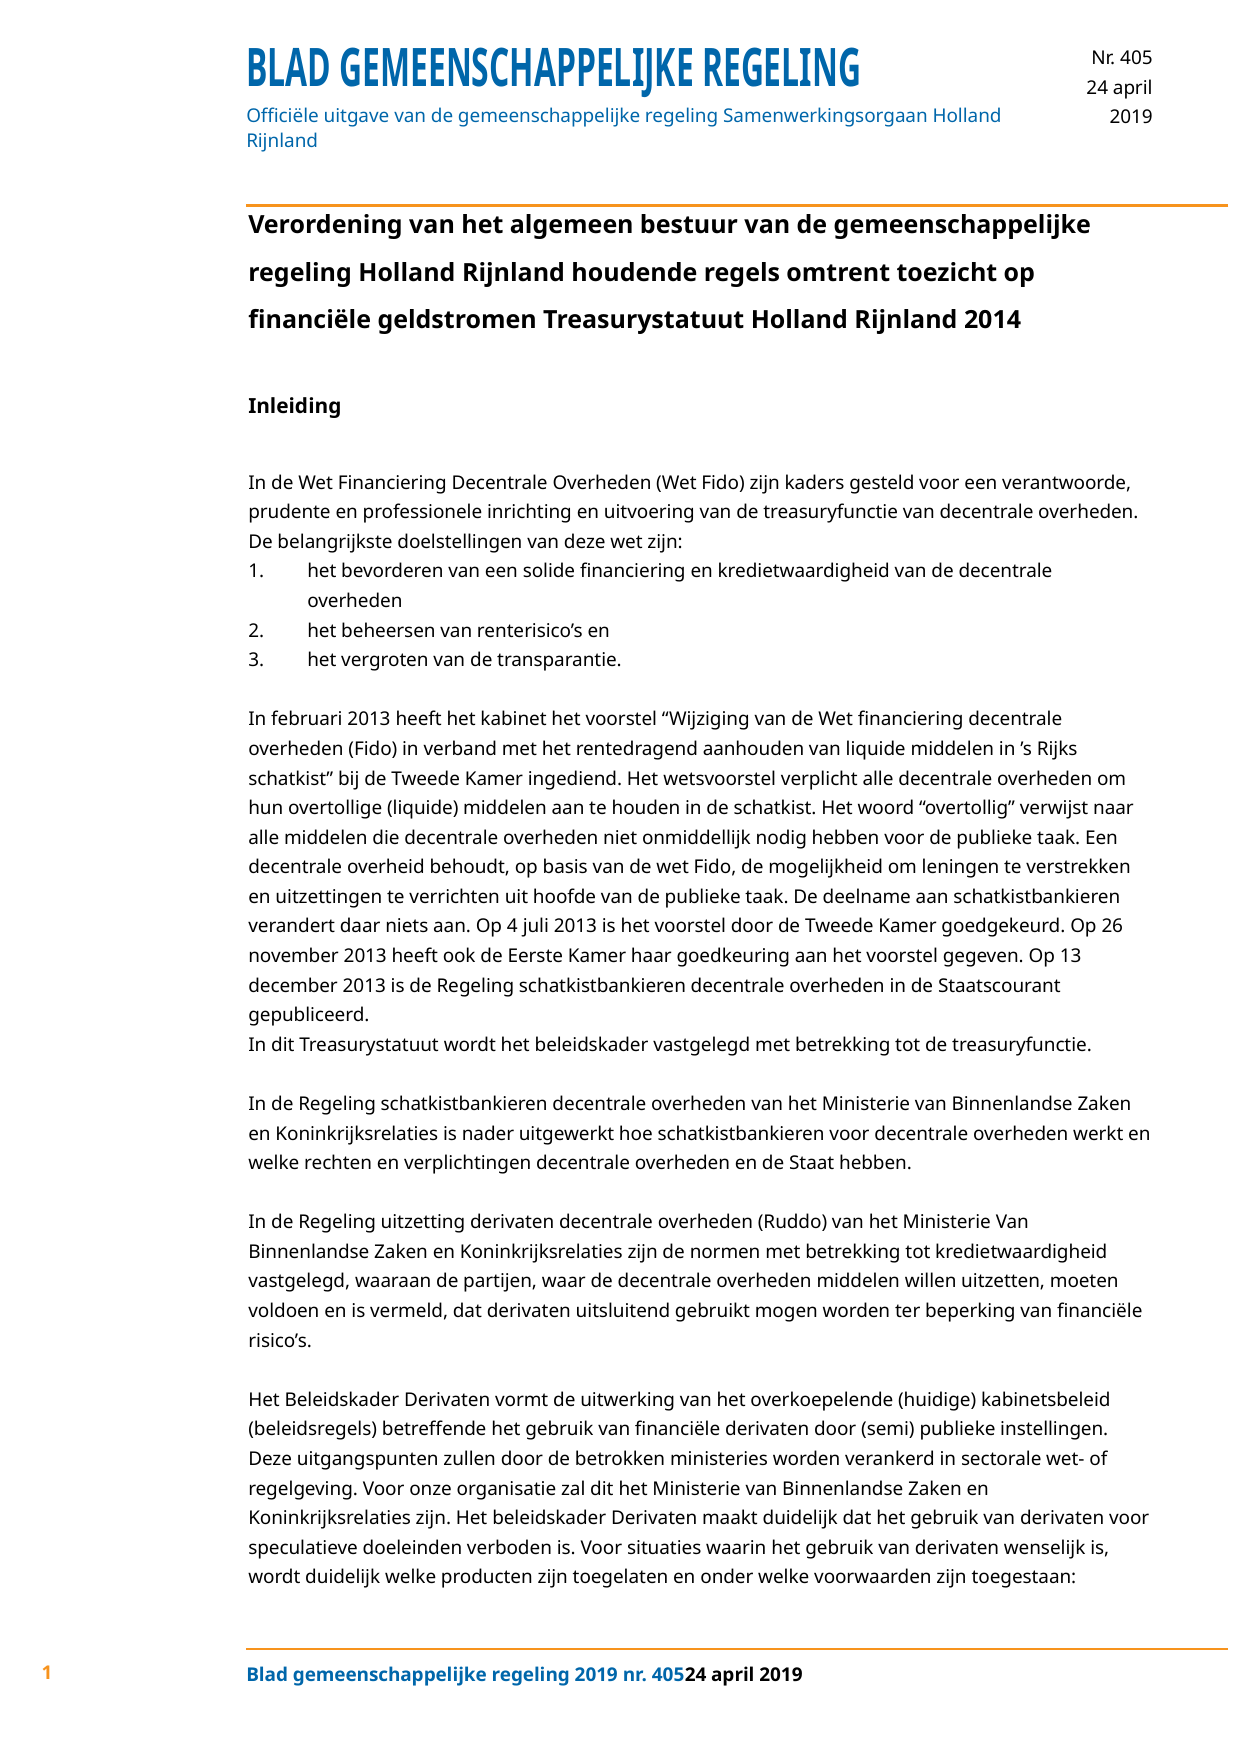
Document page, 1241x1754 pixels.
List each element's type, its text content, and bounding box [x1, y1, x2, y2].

list het bevorderen van een solide financiering en kredietwaardigheid van de decentrale overheden [248, 558, 1152, 613]
text In de Regeling uitzetting derivaten decentrale overheden (Ruddo) van het Ministerie Van Binnenlandse Zaken en Koninkrijksrelaties zijn de normen met betrekking tot kredietwaardigheid vastgelegd, waaraan de partijen, waar de decentrale overheden middelen willen uitzetten, moeten voldoen en is vermeld, dat derivaten uitsluitend gebruikt mogen worden ter beperking van financiële risico’s. [248, 1208, 1152, 1353]
text In de Wet Financiering Decentrale Overheden (Wet Fido) zijn kaders gesteld voor een verantwoorde, prudente en professionele inrichting en uitvoering van de treasuryfunctie van decentrale overheden. De belangrijkste doelstellingen van deze wet zijn: [248, 469, 1152, 554]
text In de Regeling schatkistbankieren decentrale overheden van het Ministerie van Binnenlandse Zaken en Koninkrijksrelaties is nader uitgewerkt hoe schatkistbankieren voor decentrale overheden werkt en welke rechten en verplichtingen decentrale overheden en de Staat hebben. [248, 1090, 1152, 1175]
picture [41, 47, 231, 172]
text Verordening van het algemeen bestuur van de gemeenschappelijke regeling Holland Rijnland houdende regels omtrent toezicht op financiële geldstromen Treasurystatuut Holland Rijnland 2014 [248, 207, 1152, 336]
text In dit Treasurystatuut wordt het beleidskader vastgelegd met betrekking tot de treasuryfunctie. [248, 1031, 1152, 1057]
text Inleiding [248, 391, 1152, 420]
list het beheersen van renterisico’s en [248, 617, 1152, 643]
text In februari 2013 heeft het kabinet het voorstel “Wijziging van de Wet financiering decentrale overheden (Fido) in verband met het rentedragend aanhouden van liquide middelen in ’s Rijks schatkist” bij de Tweede Kamer ingediend. Het wetsvoorstel verplicht alle decentrale overheden om hun overtollige (liquide) middelen aan te houden in de schatkist. Het woord “overtollig” verwijst naar alle middelen die decentrale overheden niet onmiddellijk nodig hebben voor de publieke taak. Een decentrale overheid behoudt, op basis van de wet Fido, de mogelijkheid om leningen te verstrekken en uitzettingen te verrichten uit hoofde van de publieke taak. De deelname aan schatkistbankieren verandert daar niets aan. Op 4 juli 2013 is het voorstel door de Tweede Kamer goedgekeurd. Op 26 november 2013 heeft ook de Eerste Kamer haar goedkeuring aan het voorstel gegeven. Op 13 december 2013 is de Regeling schatkistbankieren decentrale overheden in de Staatscourant gepubliceerd. [248, 706, 1152, 1027]
text Het Beleidskader Derivaten vormt de uitwerking van het overkoepelende (huidige) kabinetsbeleid (beleidsregels) betreffende het gebruik van financiële derivaten door (semi) publieke instellingen. Deze uitgangspunten zullen door de betrokken ministeries worden verankerd in sectorale wet- of regelgeving. Voor onze organisatie zal dit het Ministerie van Binnenlandse Zaken en Koninkrijksrelaties zijn. Het beleidskader Derivaten maakt duidelijk dat het gebruik van derivaten voor speculatieve doeleinden verboden is. Voor situaties waarin het gebruik van derivaten wenselijk is, wordt duidelijk welke producten zijn toegelaten en onder welke voorwaarden zijn toegestaan: [248, 1386, 1152, 1589]
list het vergroten van de transparantie. [248, 646, 1152, 672]
